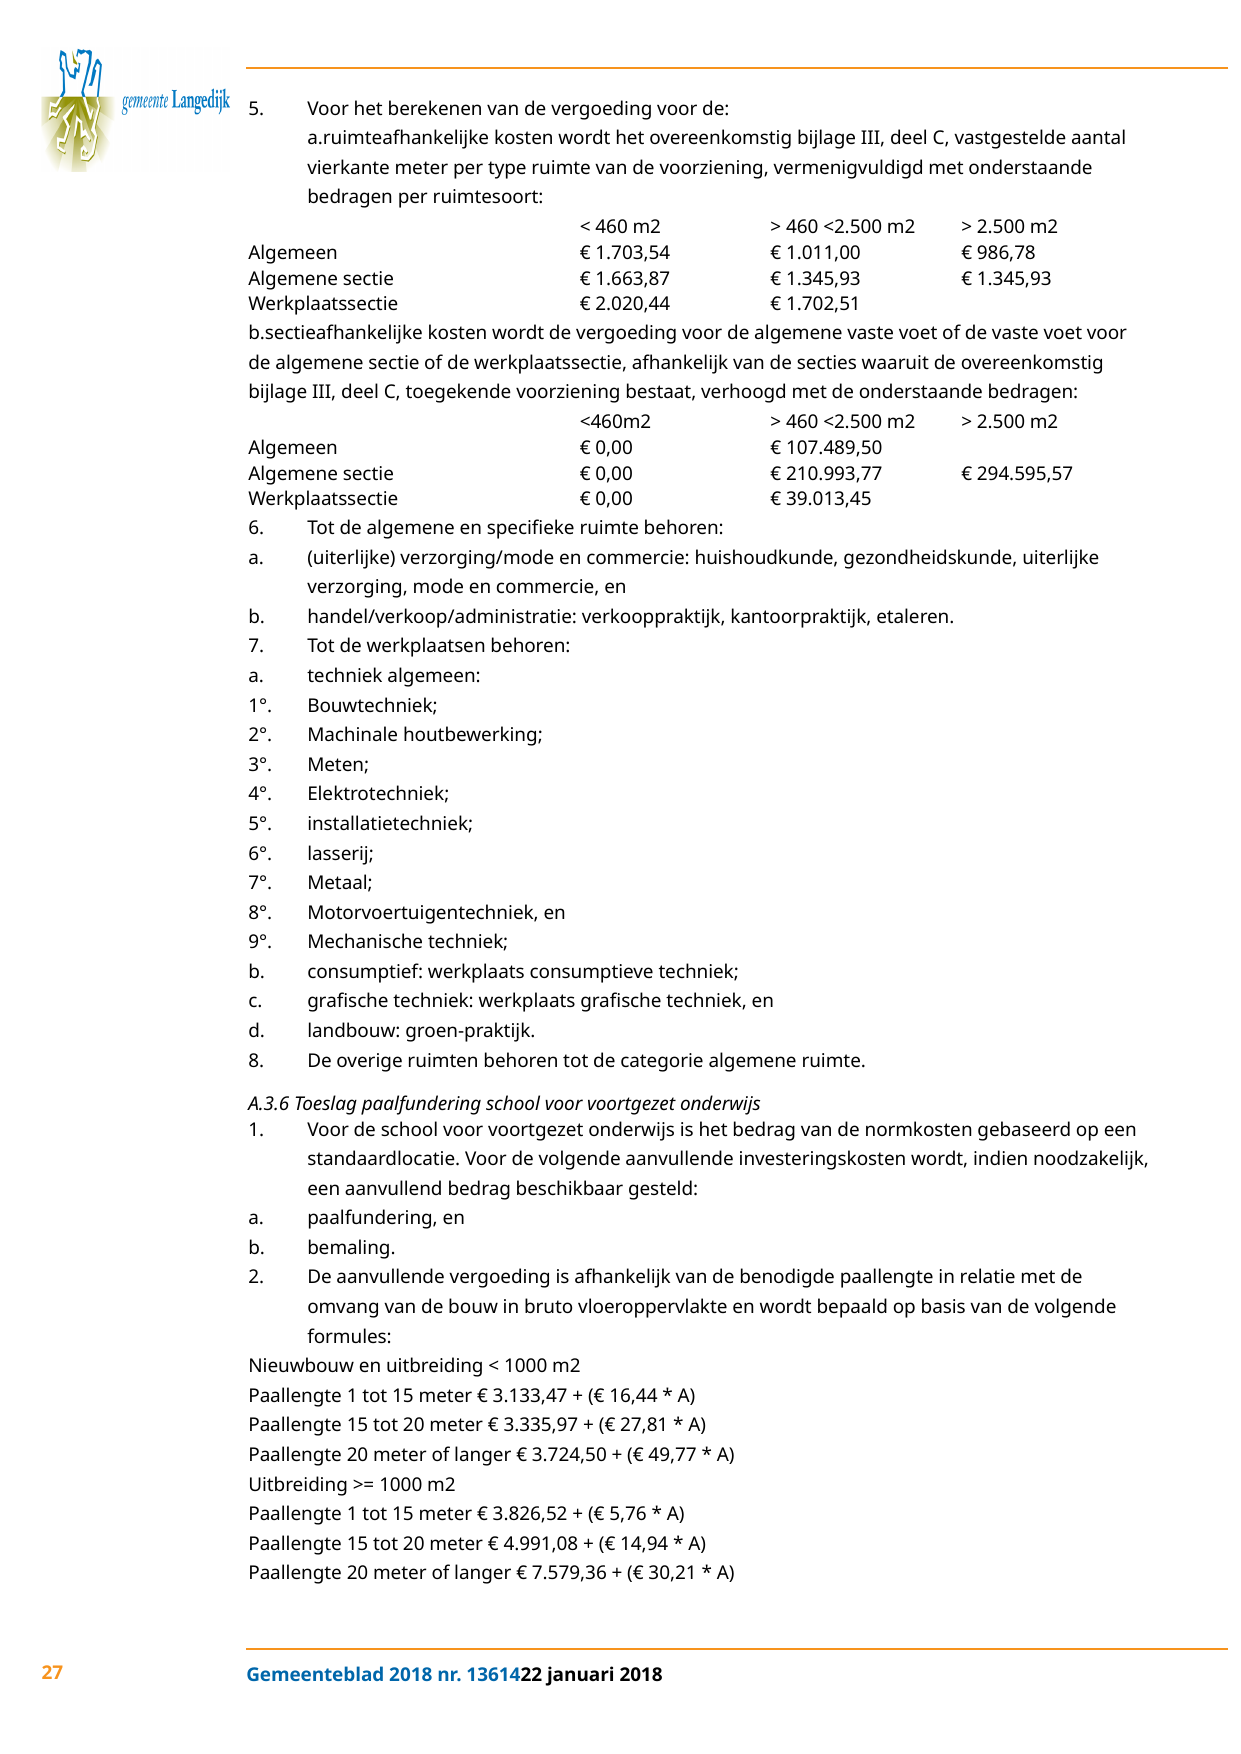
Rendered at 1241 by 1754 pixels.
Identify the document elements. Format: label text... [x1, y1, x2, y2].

list lasserij; [248, 840, 1152, 866]
list Tot de algemene en specifieke ruimte behoren: [248, 514, 1152, 540]
table_header > 460 <2.500 m2 [770, 213, 961, 239]
table_cell Algemene sectie [248, 265, 579, 290]
list Voor de school voor voortgezet onderwijs is het bedrag van de normkosten gebaseerd op een standaardlocatie. Voor de volgende aanvullende investeringskosten wordt, indien noodzakelijk, een aanvullend bedrag beschikbaar gesteld: [248, 1116, 1152, 1201]
list (uiterlijke) verzorging/mode en commercie: huishoudkunde, gezondheidskunde, uiterlijke verzorging, mode en commercie, en [248, 544, 1152, 599]
table_header <460m2 [580, 408, 770, 434]
table_cell Algemeen [248, 434, 579, 460]
list a.ruimteafhankelijke kosten wordt het overeenkomstig bijlage III, deel C, vastgestelde aantal vierkante meter per type ruimte van de voorziening, vermenigvuldigd met onderstaande bedragen per ruimtesoort: [248, 124, 1152, 209]
table_cell € 1.011,00 [770, 239, 961, 265]
list De aanvullende vergoeding is afhankelijk van de benodigde paallengte in relatie met de omvang van de bouw in bruto vloeroppervlakte en wordt bepaald op basis van de volgende formules: [248, 1264, 1152, 1348]
text Paallengte 1 tot 15 meter € 3.133,47 + (€ 16,44 * A) [248, 1382, 1152, 1408]
list paalfundering, en [248, 1204, 1152, 1230]
table_cell € 210.993,77 [770, 460, 961, 485]
list Meten; [248, 751, 1152, 777]
table_cell € 986,78 [961, 239, 1152, 265]
text b.sectieafhankelijke kosten wordt de vergoeding voor de algemene vaste voet of de vaste voet voor de algemene sectie of de werkplaatssectie, afhankelijk van de secties waaruit de overeenkomstig bijlage III, deel C, toegekende voorziening bestaat, verhoogd met de onderstaande bedragen: [248, 319, 1152, 404]
table_cell € 2.020,44 [580, 290, 770, 316]
list handel/verkoop/administratie: verkooppraktijk, kantoorpraktijk, etaleren. [248, 603, 1152, 629]
table_cell Werkplaatssectie [248, 290, 579, 316]
list Machinale houtbewerking; [248, 721, 1152, 747]
picture [41, 47, 231, 172]
text Paallengte 15 tot 20 meter € 4.991,08 + (€ 14,94 * A) [248, 1530, 1152, 1556]
table_cell € 39.013,45 [770, 485, 1152, 511]
table_cell € 294.595,57 [961, 460, 1152, 485]
table_cell Werkplaatssectie [248, 485, 579, 511]
list Elektrotechniek; [248, 781, 1152, 806]
table_cell € 0,00 [580, 460, 770, 485]
list consumptief: werkplaats consumptieve techniek; [248, 958, 1152, 984]
list Tot de werkplaatsen behoren: [248, 633, 1152, 658]
text Uitbreiding >= 1000 m2 [248, 1471, 1152, 1496]
table_cell € 1.663,87 [580, 265, 770, 290]
table_cell € 1.345,93 [961, 265, 1152, 290]
list Metaal; [248, 869, 1152, 895]
table_cell Algemeen [248, 239, 579, 265]
text Nieuwbouw en uitbreiding < 1000 m2 [248, 1352, 1152, 1378]
table_header [248, 408, 579, 434]
list Motorvoertuigentechniek, en [248, 899, 1152, 925]
text A.3.6 Toeslag paalfundering school voor voortgezet onderwijs [248, 1090, 1152, 1116]
table_header < 460 m2 [580, 213, 770, 239]
list grafische techniek: werkplaats grafische techniek, en [248, 988, 1152, 1013]
table_header [248, 213, 579, 239]
list Mechanische techniek; [248, 928, 1152, 954]
list landbouw: groen-praktijk. [248, 1017, 1152, 1043]
list techniek algemeen: [248, 662, 1152, 688]
list De overige ruimten behoren tot de categorie algemene ruimte. [248, 1047, 1152, 1073]
text Paallengte 15 tot 20 meter € 3.335,97 + (€ 27,81 * A) [248, 1412, 1152, 1437]
text Paallengte 1 tot 15 meter € 3.826,52 + (€ 5,76 * A) [248, 1500, 1152, 1526]
table_cell € 107.489,50 [770, 434, 1152, 460]
list installatietechniek; [248, 810, 1152, 836]
table_cell Algemene sectie [248, 460, 579, 485]
text Paallengte 20 meter of langer € 7.579,36 + (€ 30,21 * A) [248, 1559, 1152, 1585]
table_header > 2.500 m2 [961, 408, 1152, 434]
table_cell € 1.703,54 [580, 239, 770, 265]
table_header > 460 <2.500 m2 [770, 408, 961, 434]
text Paallengte 20 meter of langer € 3.724,50 + (€ 49,77 * A) [248, 1441, 1152, 1467]
list Voor het berekenen van de vergoeding voor de: [248, 95, 1152, 121]
table_header > 2.500 m2 [961, 213, 1152, 239]
list Bouwtechniek; [248, 692, 1152, 718]
table_cell € 0,00 [580, 485, 770, 511]
table_cell € 1.345,93 [770, 265, 961, 290]
table_cell € 1.702,51 [770, 290, 1152, 316]
table_cell € 0,00 [580, 434, 770, 460]
list bemaling. [248, 1234, 1152, 1260]
